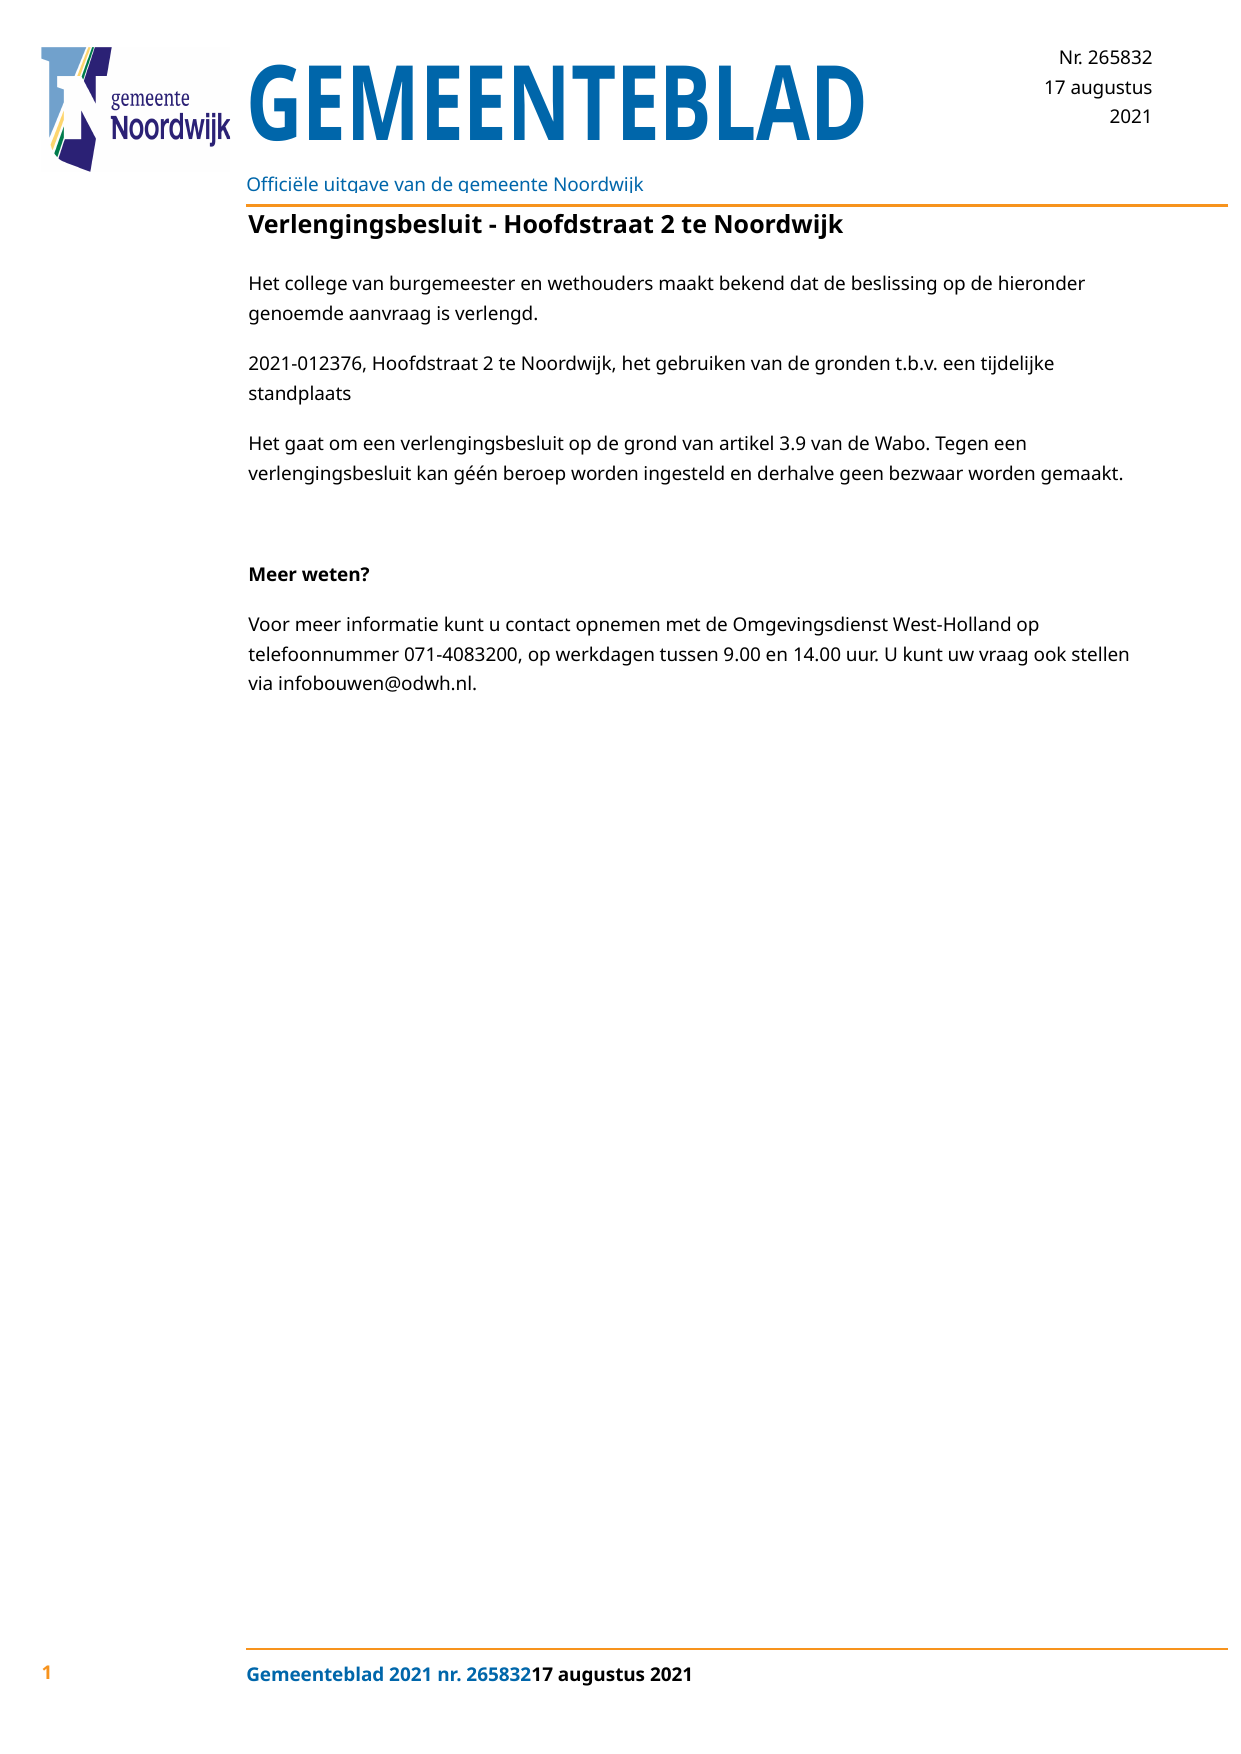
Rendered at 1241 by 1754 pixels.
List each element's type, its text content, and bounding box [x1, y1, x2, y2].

text Voor meer informatie kunt u contact opnemen met de Omgevingsdienst West-Holland op telefoonnummer 071-4083200, op werkdagen tussen 9.00 en 14.00 uur. U kunt uw vraag ook stellen via infobouwen@odwh.nl. [248, 611, 1152, 696]
picture [41, 47, 231, 172]
text Het gaat om een verlengingsbesluit op de grond van artikel 3.9 van de Wabo. Tegen een verlengingsbesluit kan géén beroep worden ingesteld en derhalve geen bezwaar worden gemaakt. [248, 430, 1152, 486]
text Meer weten? [248, 561, 1152, 586]
text Het college van burgemeester en wethouders maakt bekend dat de beslissing op de hieronder genoemde aanvraag is verlengd. [248, 270, 1152, 326]
text 2021-012376, Hoofdstraat 2 te Noordwijk, het gebruiken van de gronden t.b.v. een tijdelijke standplaats [248, 350, 1152, 406]
text Verlengingsbesluit - Hoofdstraat 2 te Noordwijk [248, 207, 1152, 241]
